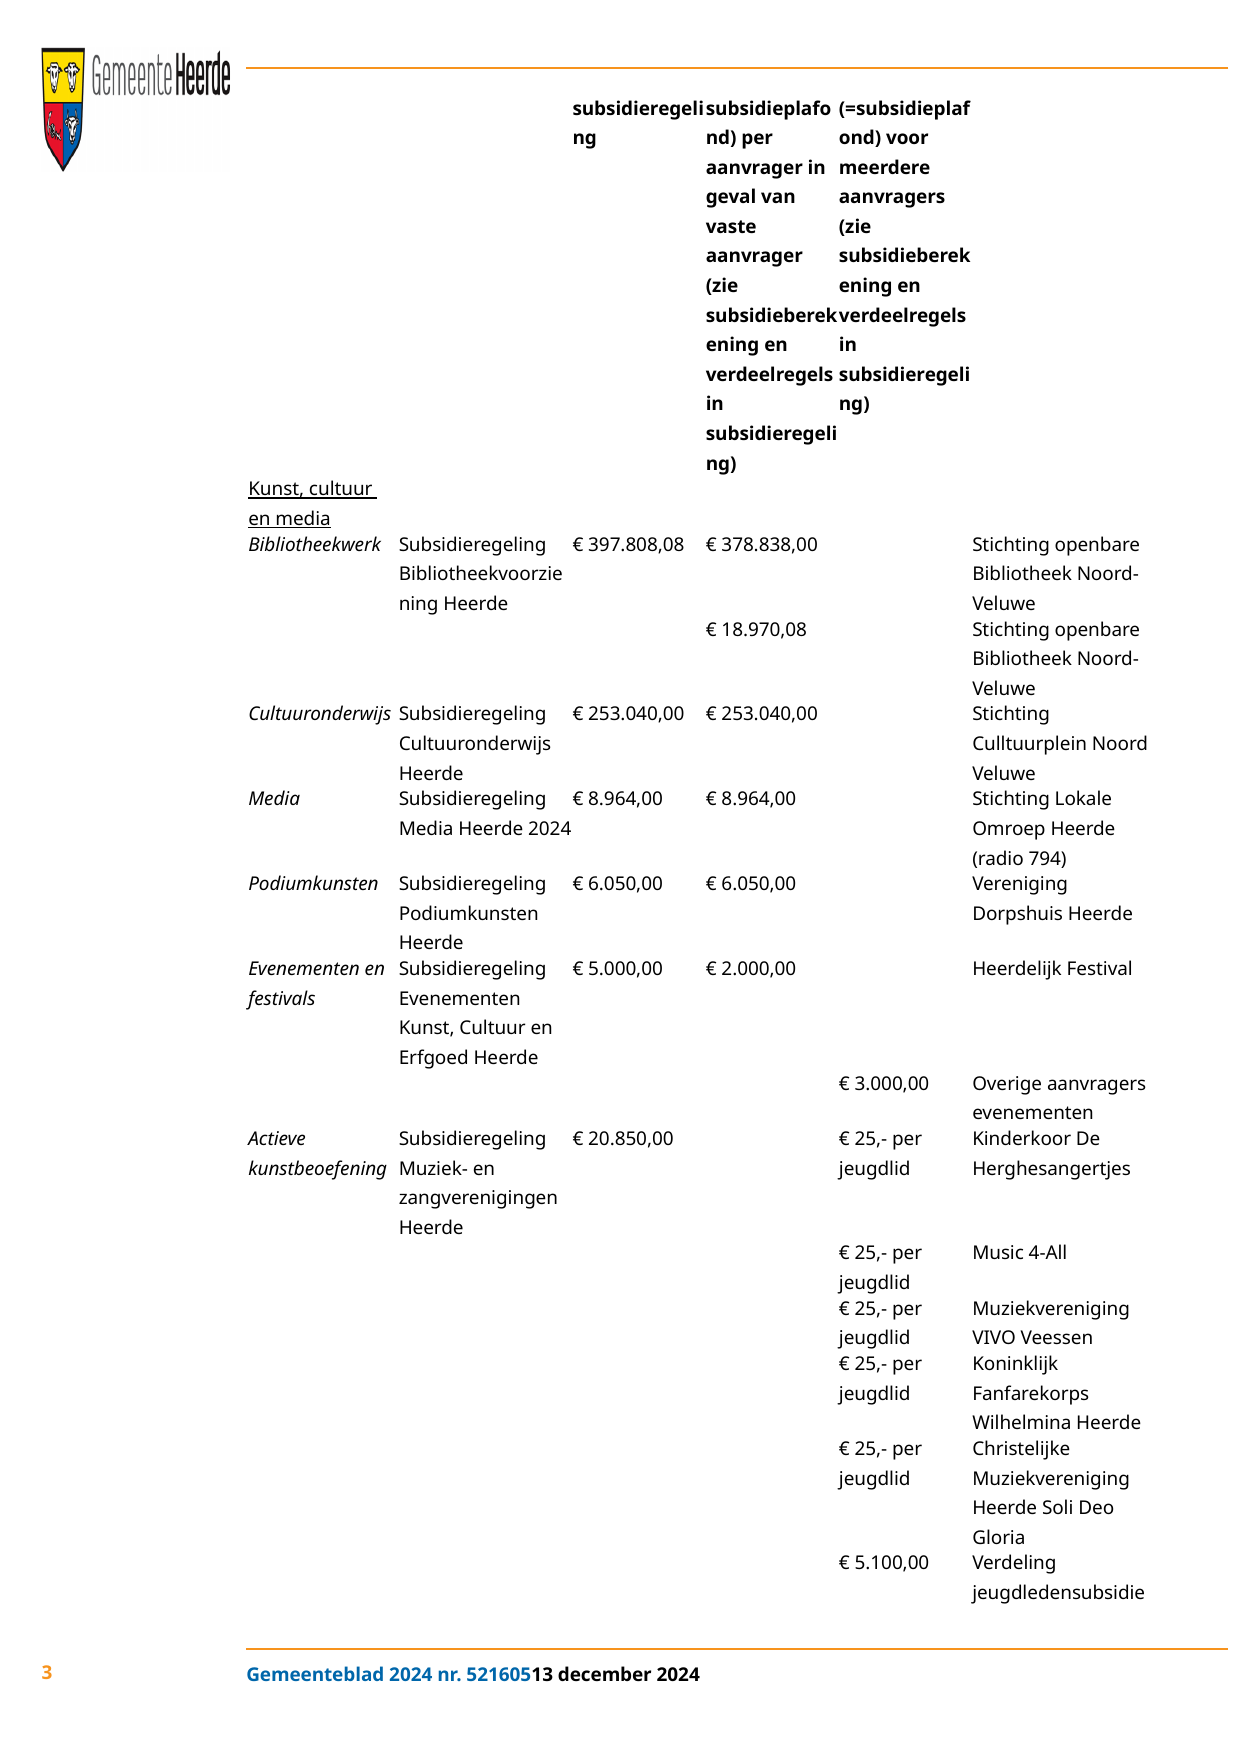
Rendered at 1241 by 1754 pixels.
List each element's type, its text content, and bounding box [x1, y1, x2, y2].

table_cell [572, 1435, 706, 1549]
table_cell € 5.000,00 [572, 955, 706, 1070]
table_cell Kunst, cultuur en media [248, 476, 398, 531]
table_cell € 25,- per jeugdlid [839, 1295, 972, 1350]
table_cell [248, 1070, 398, 1125]
table_cell Subsidieregeling Muziek- en zangverenigingen Heerde [399, 1125, 572, 1239]
table_cell [399, 616, 572, 701]
table_cell Music 4-All [972, 1240, 1152, 1295]
table_cell Podiumkunsten [248, 870, 398, 955]
table_cell € 253.040,00 [706, 701, 839, 786]
table_cell Koninklijk Fanfarekorps Wilhelmina Heerde [972, 1350, 1152, 1435]
table_cell Media [248, 786, 398, 870]
table_cell subsidieplafond) per aanvrager in geval van vaste aanvrager (zie subsidieberekening en verdeelregels in subsidieregeling) [706, 95, 839, 476]
table_cell [839, 476, 972, 531]
table_cell [839, 955, 972, 1070]
table_cell [399, 476, 572, 531]
table_cell [248, 1435, 398, 1549]
table_cell [706, 1350, 839, 1435]
table_cell Muziekvereniging VIVO Veessen [972, 1295, 1152, 1350]
picture [41, 47, 231, 172]
table_cell [972, 95, 1152, 476]
table_cell [839, 616, 972, 701]
table_cell Actieve kunstbeoefening [248, 1125, 398, 1239]
table_cell [399, 1550, 572, 1605]
table_cell € 25,- per jeugdlid [839, 1125, 972, 1239]
table_cell [572, 616, 706, 701]
table_cell [706, 1550, 839, 1605]
table_cell Subsidieregeling Evenementen Kunst, Cultuur en Erfgoed Heerde [399, 955, 572, 1070]
table_cell [572, 1550, 706, 1605]
table_cell € 8.964,00 [572, 786, 706, 870]
table_cell Subsidieregeling Bibliotheekvoorziening Heerde [399, 531, 572, 616]
table_cell € 6.050,00 [706, 870, 839, 955]
table_cell € 6.050,00 [572, 870, 706, 955]
table_cell [972, 476, 1152, 531]
table_cell Evenementen en festivals [248, 955, 398, 1070]
table_cell Stichting Lokale Omroep Heerde (radio 794) [972, 786, 1152, 870]
table_cell [839, 786, 972, 870]
table_cell € 5.100,00 [839, 1550, 972, 1605]
table_cell € 378.838,00 [706, 531, 839, 616]
table_cell [572, 1295, 706, 1350]
table_cell [572, 1350, 706, 1435]
table_cell € 253.040,00 [572, 701, 706, 786]
table_cell [248, 1350, 398, 1435]
table_cell Subsidieregeling Cultuuronderwijs Heerde [399, 701, 572, 786]
table_cell [399, 1435, 572, 1549]
table_cell [248, 1550, 398, 1605]
table_cell subsidieregeling [572, 95, 706, 476]
table_cell [706, 1070, 839, 1125]
table_cell Subsidieregeling Podiumkunsten Heerde [399, 870, 572, 955]
table_cell [399, 1240, 572, 1295]
table_cell € 20.850,00 [572, 1125, 706, 1239]
table_cell Stichting Culltuurplein Noord Veluwe [972, 701, 1152, 786]
table_cell Vereniging Dorpshuis Heerde [972, 870, 1152, 955]
table_cell Cultuuronderwijs [248, 701, 398, 786]
table_cell Verdeling jeugdledensubsidie [972, 1550, 1152, 1605]
table_cell [399, 1350, 572, 1435]
table_cell € 397.808,08 [572, 531, 706, 616]
table_cell [706, 1125, 839, 1239]
table_cell (=subsidieplafond) voor meerdere aanvragers (zie subsidieberekening en verdeelregels in subsidieregeling) [839, 95, 972, 476]
table_cell [399, 1070, 572, 1125]
table_cell € 25,- per jeugdlid [839, 1435, 972, 1549]
table_cell € 2.000,00 [706, 955, 839, 1070]
table_cell Kinderkoor De Herghesangertjes [972, 1125, 1152, 1239]
table_cell Overige aanvragers evenementen [972, 1070, 1152, 1125]
table_cell [399, 95, 572, 476]
table_cell [572, 1070, 706, 1125]
table_cell [572, 476, 706, 531]
table_cell € 3.000,00 [839, 1070, 972, 1125]
table_cell [706, 476, 839, 531]
table_cell Bibliotheekwerk [248, 531, 398, 616]
table_cell [706, 1240, 839, 1295]
table_cell Stichting openbare Bibliotheek Noord-Veluwe [972, 616, 1152, 701]
table_cell € 8.964,00 [706, 786, 839, 870]
table_cell [839, 870, 972, 955]
table_cell Subsidieregeling Media Heerde 2024 [399, 786, 572, 870]
table_cell Christelijke Muziekvereniging Heerde Soli Deo Gloria [972, 1435, 1152, 1549]
table_cell [248, 1240, 398, 1295]
table_cell [706, 1295, 839, 1350]
table_cell [839, 701, 972, 786]
table_cell [839, 531, 972, 616]
table_cell [248, 1295, 398, 1350]
table_cell [706, 1435, 839, 1549]
table_cell Heerdelijk Festival [972, 955, 1152, 1070]
table_cell € 25,- per jeugdlid [839, 1240, 972, 1295]
table_cell € 18.970,08 [706, 616, 839, 701]
table_cell € 25,- per jeugdlid [839, 1350, 972, 1435]
table_cell Stichting openbare Bibliotheek Noord-Veluwe [972, 531, 1152, 616]
table_cell [248, 616, 398, 701]
table_cell [572, 1240, 706, 1295]
table_cell [399, 1295, 572, 1350]
table_cell [248, 95, 398, 476]
